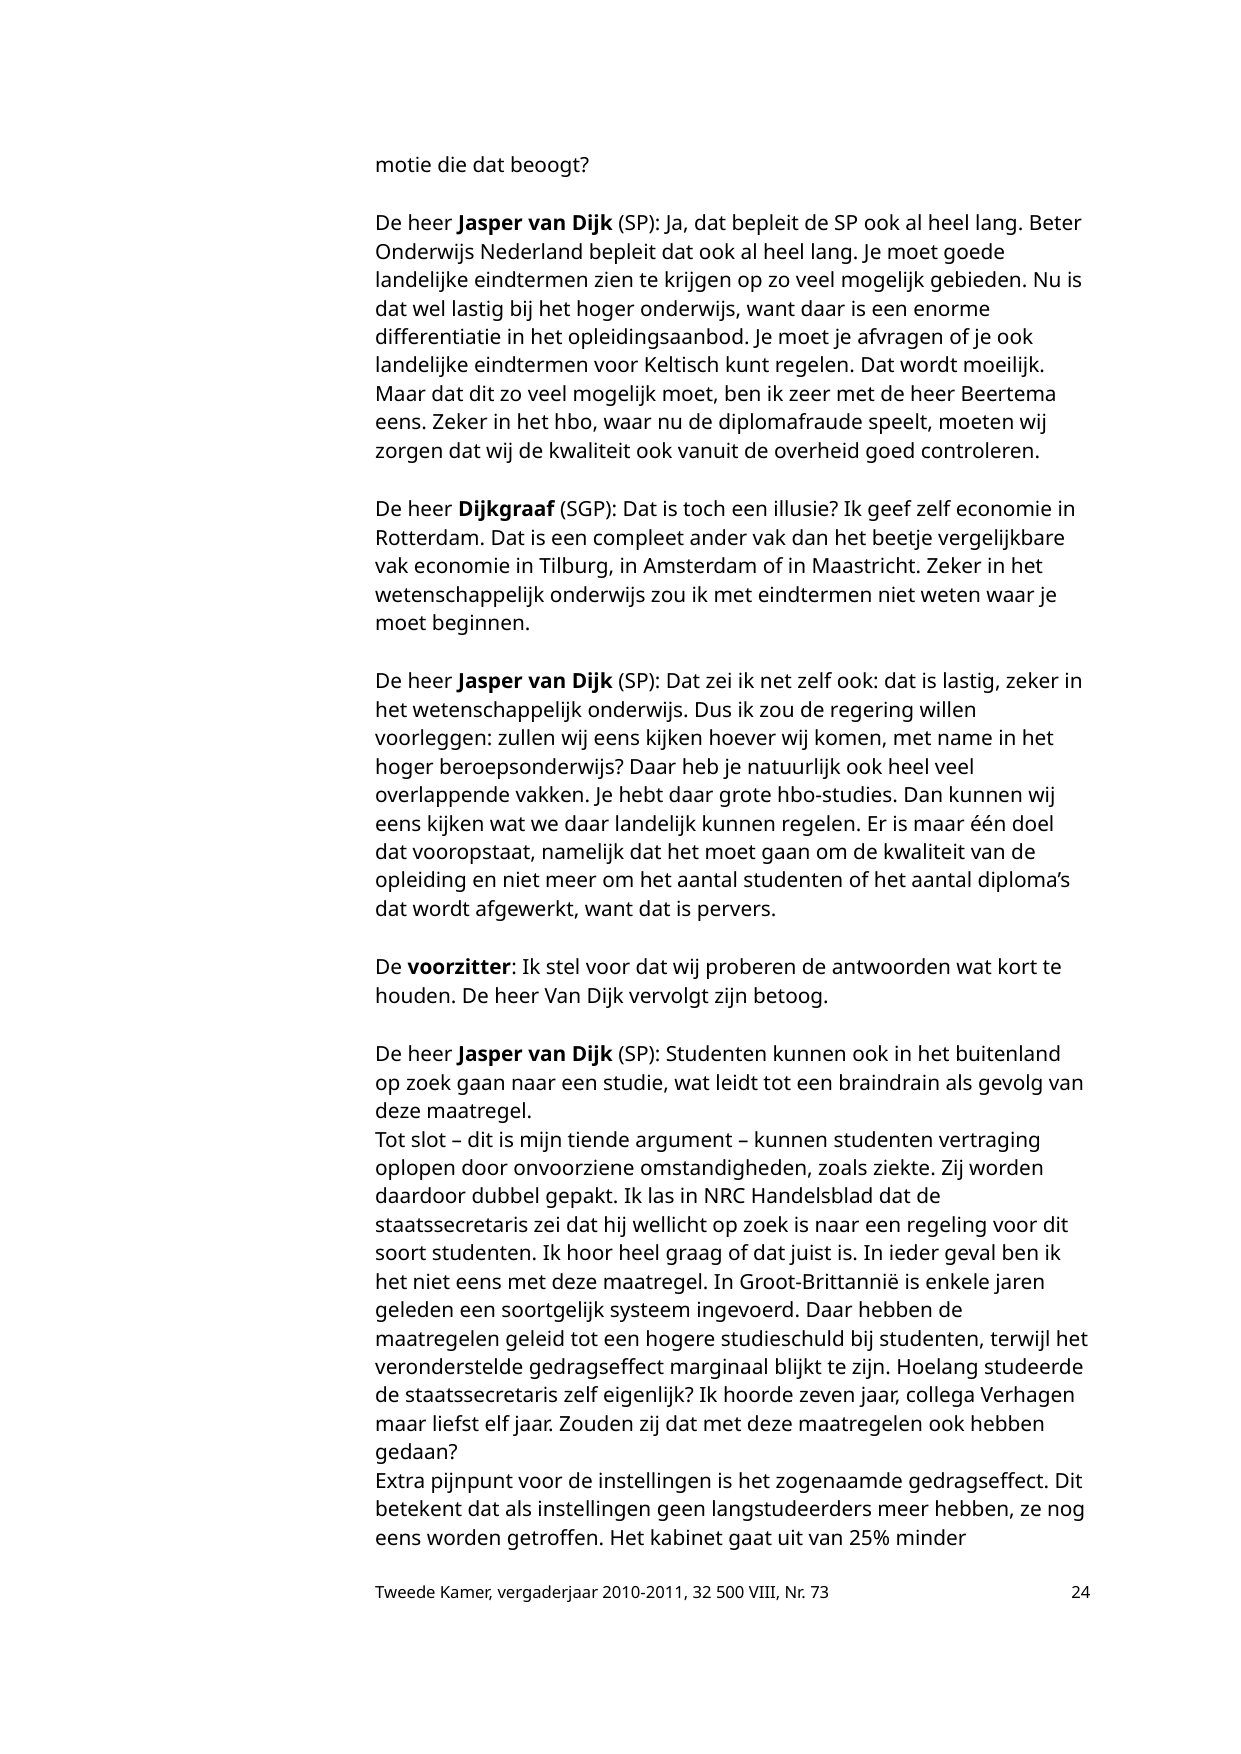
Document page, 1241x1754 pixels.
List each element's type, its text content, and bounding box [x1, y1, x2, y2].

text De heer Dijkgraaf (SGP): Dat is toch een illusie? Ik geef zelf economie in Rotterdam. Dat is een compleet ander vak dan het beetje vergelijkbare vak economie in Tilburg, in Amsterdam of in Maastricht. Zeker in het wetenschappelijk onderwijs zou ik met eindtermen niet weten waar je moet beginnen. [375, 494, 1090, 637]
text De heer Jasper van Dijk (SP): Ja, dat bepleit de SP ook al heel lang. Beter Onderwijs Nederland bepleit dat ook al heel lang. Je moet goede landelijke eindtermen zien te krijgen op zo veel mogelijk gebieden. Nu is dat wel lastig bij het hoger onderwijs, want daar is een enorme differentiatie in het opleidingsaanbod. Je moet je afvragen of je ook landelijke eindtermen voor Keltisch kunt regelen. Dat wordt moeilijk. Maar dat dit zo veel mogelijk moet, ben ik zeer met de heer Beertema eens. Zeker in het hbo, waar nu de diplomafraude speelt, moeten wij zorgen dat wij de kwaliteit ook vanuit de overheid goed controleren. [375, 208, 1090, 464]
text Extra pijnpunt voor de instellingen is het zogenaamde gedragseffect. Dit betekent dat als instellingen geen langstudeerders meer hebben, ze nog eens worden getroffen. Het kabinet gaat uit van 25% minder [375, 1466, 1090, 1551]
text De heer Jasper van Dijk (SP): Dat zei ik net zelf ook: dat is lastig, zeker in het wetenschappelijk onderwijs. Dus ik zou de regering willen voorleggen: zullen wij eens kijken hoever wij komen, met name in het hoger beroepsonderwijs? Daar heb je natuurlijk ook heel veel overlappende vakken. Je hebt daar grote hbo-studies. Dan kunnen wij eens kijken wat we daar landelijk kunnen regelen. Er is maar één doel dat vooropstaat, namelijk dat het moet gaan om de kwaliteit van de opleiding en niet meer om het aantal studenten of het aantal diploma’s dat wordt afgewerkt, want dat is pervers. [375, 667, 1090, 922]
text De heer Jasper van Dijk (SP): Studenten kunnen ook in het buitenland op zoek gaan naar een studie, wat leidt tot een braindrain als gevolg van deze maatregel. [375, 1039, 1090, 1125]
text motie die dat beoogt? [375, 150, 1090, 178]
text Tot slot – dit is mijn tiende argument – kunnen studenten vertraging oplopen door onvoorziene omstandigheden, zoals ziekte. Zij worden daardoor dubbel gepakt. Ik las in NRC Handelsblad dat de staatssecretaris zei dat hij wellicht op zoek is naar een regeling voor dit soort studenten. Ik hoor heel graag of dat juist is. In ieder geval ben ik het niet eens met deze maatregel. In Groot-Brittannië is enkele jaren geleden een soortgelijk systeem ingevoerd. Daar hebben de maatregelen geleid tot een hogere studieschuld bij studenten, terwijl het veronderstelde gedragseffect marginaal blijkt te zijn. Hoelang studeerde de staatssecretaris zelf eigenlijk? Ik hoorde zeven jaar, collega Verhagen maar liefst elf jaar. Zouden zij dat met deze maatregelen ook hebben gedaan? [375, 1125, 1090, 1466]
text De voorzitter: Ik stel voor dat wij proberen de antwoorden wat kort te houden. De heer Van Dijk vervolgt zijn betoog. [375, 952, 1090, 1009]
